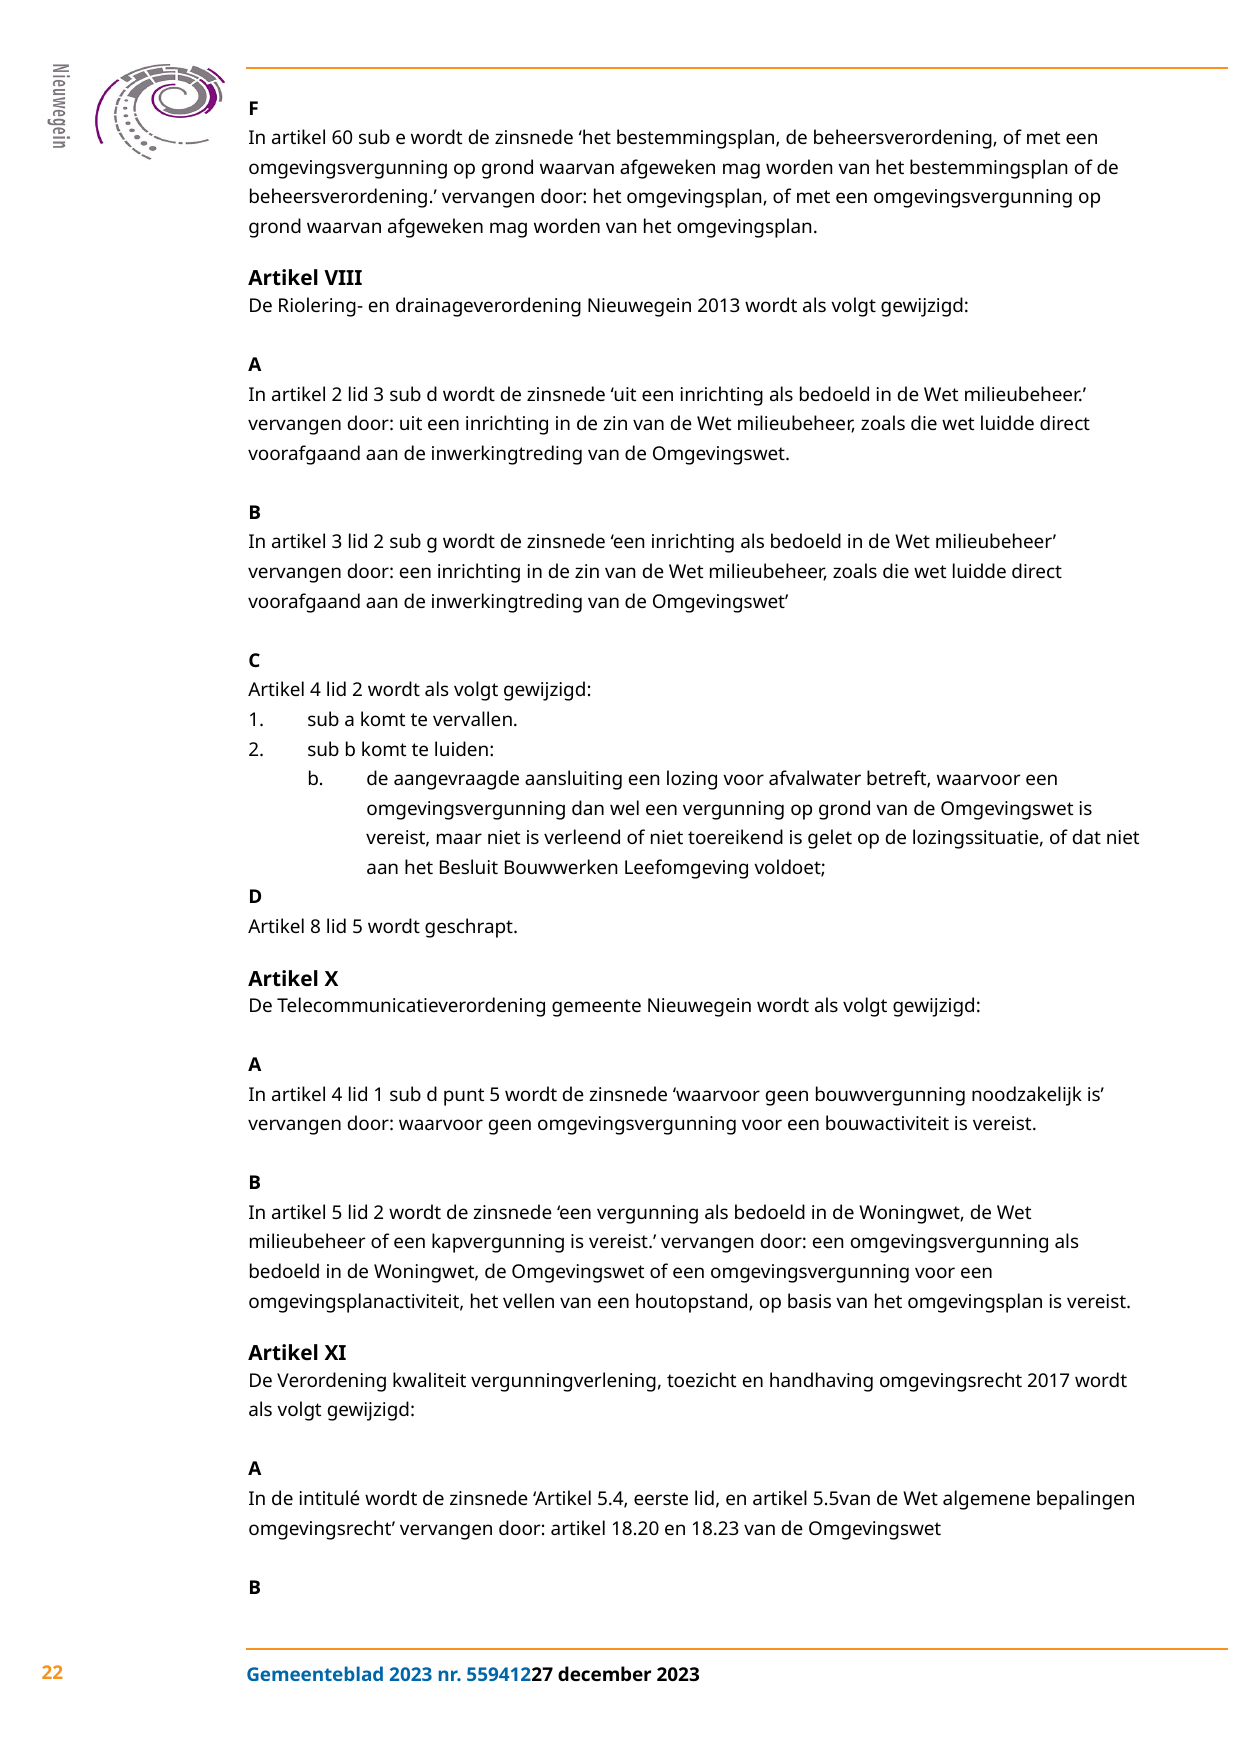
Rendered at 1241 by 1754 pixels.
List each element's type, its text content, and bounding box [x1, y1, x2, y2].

text A [248, 351, 1152, 377]
text Artikel 8 lid 5 wordt geschrapt. [248, 913, 1152, 939]
text Artikel VIII [248, 263, 1152, 292]
text Artikel X [248, 964, 1152, 992]
text Artikel XI [248, 1338, 1152, 1367]
text In artikel 4 lid 1 sub d punt 5 wordt de zinsnede ‘waarvoor geen bouwvergunning noodzakelijk is’ vervangen door: waarvoor geen omgevingsvergunning voor een bouwactiviteit is vereist. [248, 1081, 1152, 1136]
list sub a komt te vervallen. [248, 706, 1152, 732]
text F [248, 95, 1152, 121]
text In artikel 3 lid 2 sub g wordt de zinsnede ‘een inrichting als bedoeld in de Wet milieubeheer’ vervangen door: een inrichting in de zin van de Wet milieubeheer, zoals die wet luidde direct voorafgaand aan de inwerkingtreding van de Omgevingswet’ [248, 529, 1152, 613]
text B [248, 499, 1152, 525]
text A [248, 1456, 1152, 1481]
text Artikel 4 lid 2 wordt als volgt gewijzigd: [248, 677, 1152, 702]
text In artikel 2 lid 3 sub d wordt de zinsnede ‘uit een inrichting als bedoeld in de Wet milieubeheer.’ vervangen door: uit een inrichting in de zin van de Wet milieubeheer, zoals die wet luidde direct voorafgaand aan de inwerkingtreding van de Omgevingswet. [248, 381, 1152, 466]
text In de intitulé wordt de zinsnede ‘Artikel 5.4, eerste lid, en artikel 5.5van de Wet algemene bepalingen omgevingsrecht’ vervangen door: artikel 18.20 en 18.23 van de Omgevingswet [248, 1485, 1152, 1540]
text De Telecommunicatieverordening gemeente Nieuwegein wordt als volgt gewijzigd: [248, 992, 1152, 1018]
text C [248, 647, 1152, 673]
text B [248, 1169, 1152, 1195]
list sub b komt te luiden: [248, 736, 1152, 761]
text B [248, 1574, 1152, 1599]
list de aangevraagde aansluiting een lozing voor afvalwater betreft, waarvoor een omgevingsvergunning dan wel een vergunning op grond van de Omgevingswet is vereist, maar niet is verleend of niet toereikend is gelet op de lozingssituatie, of dat niet aan het Besluit Bouwwerken Leefomgeving voldoet; [307, 765, 1152, 880]
text De Riolering- en drainageverordening Nieuwegein 2013 wordt als volgt gewijzigd: [248, 292, 1152, 318]
text D [248, 884, 1152, 909]
text A [248, 1051, 1152, 1077]
text In artikel 60 sub e wordt de zinsnede ‘het bestemmingsplan, de beheersverordening, of met een omgevingsvergunning op grond waarvan afgeweken mag worden van het bestemmingsplan of de beheersverordening.’ vervangen door: het omgevingsplan, of met een omgevingsvergunning op grond waarvan afgeweken mag worden van het omgevingsplan. [248, 124, 1152, 239]
text In artikel 5 lid 2 wordt de zinsnede ‘een vergunning als bedoeld in de Woningwet, de Wet milieubeheer of een kapvergunning is vereist.’ vervangen door: een omgevingsvergunning als bedoeld in de Woningwet, de Omgevingswet of een omgevingsvergunning voor een omgevingsplanactiviteit, het vellen van een houtopstand, op basis van het omgevingsplan is vereist. [248, 1199, 1152, 1314]
picture [41, 47, 231, 172]
text De Verordening kwaliteit vergunningverlening, toezicht en handhaving omgevingsrecht 2017 wordt als volgt gewijzigd: [248, 1367, 1152, 1422]
